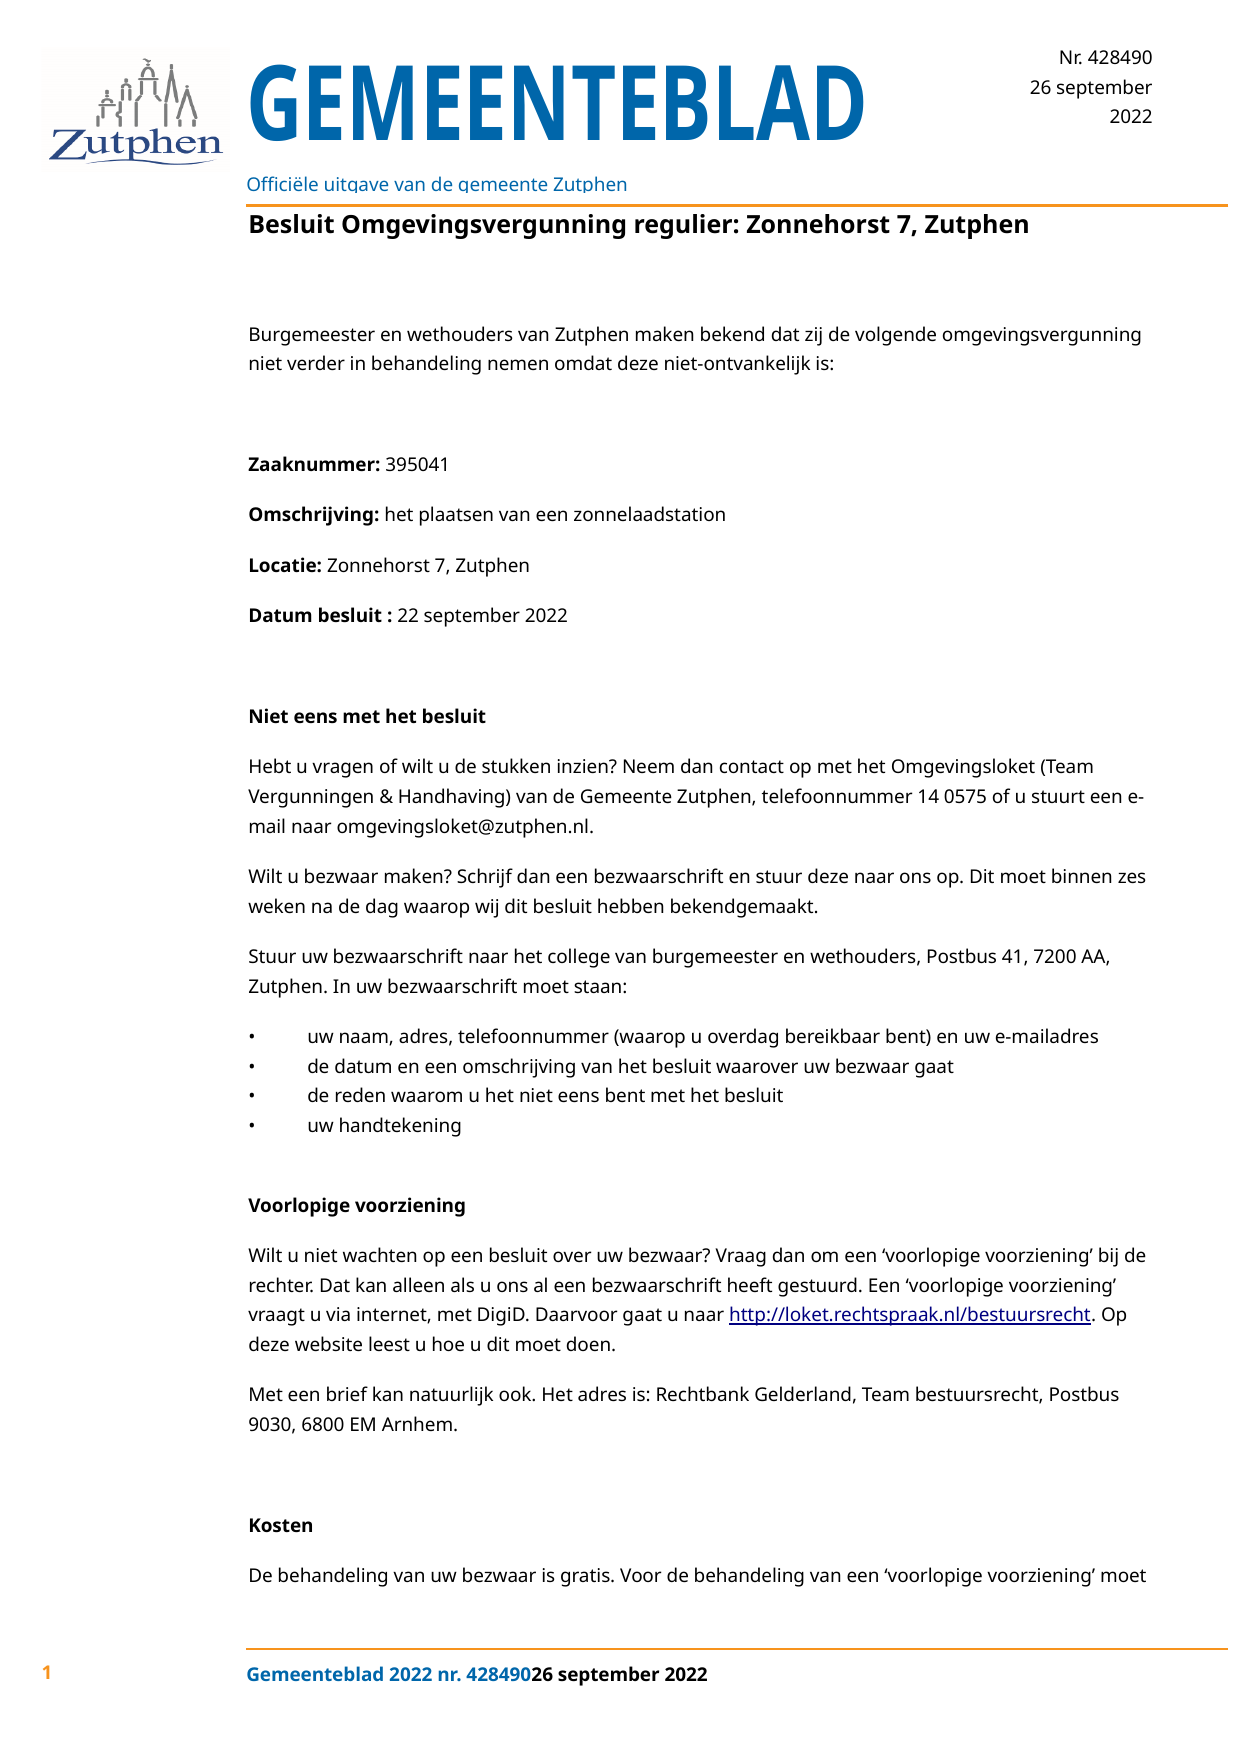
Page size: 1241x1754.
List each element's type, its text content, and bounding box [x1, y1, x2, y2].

text Wilt u bezwaar maken? Schrijf dan een bezwaarschrift en stuur deze naar ons op. Dit moet binnen zes weken na de dag waarop wij dit besluit hebben bekendgemaakt. [248, 863, 1152, 918]
list de reden waarom u het niet eens bent met het besluit [248, 1082, 1152, 1108]
list uw handtekening [248, 1112, 1152, 1138]
text Niet eens met het besluit [248, 703, 1152, 729]
text Voorlopige voorziening [248, 1192, 1152, 1218]
text Datum besluit : 22 september 2022 [248, 602, 1152, 628]
picture [41, 47, 231, 172]
text De behandeling van uw bezwaar is gratis. Voor de behandeling van een ‘voorlopige voorziening’ moet [248, 1562, 1152, 1588]
text Omschrijving: het plaatsen van een zonnelaadstation [248, 502, 1152, 527]
list de datum en een omschrijving van het besluit waarover uw bezwaar gaat [248, 1053, 1152, 1078]
text Hebt u vragen of wilt u de stukken inzien? Neem dan contact op met het Omgevingsloket (Team Vergunningen & Handhaving) van de Gemeente Zutphen, telefoonnummer 14 0575 of u stuurt een e-mail naar omgevingsloket@zutphen.nl. [248, 754, 1152, 838]
text Burgemeester en wethouders van Zutphen maken bekend dat zij de volgende omgevingsvergunning niet verder in behandeling nemen omdat deze niet-ontvankelijk is: [248, 321, 1152, 376]
list uw naam, adres, telefoonnummer (waarop u overdag bereikbaar bent) en uw e-mailadres [248, 1023, 1152, 1049]
text Wilt u niet wachten op een besluit over uw bezwaar? Vraag dan om een ‘voorlopige voorziening’ bij de rechter. Dat kan alleen als u ons al een bezwaarschrift heeft gestuurd. Een ‘voorlopige voorziening’ vraagt u via internet, met DigiD. Daarvoor gaat u naar http://loket.rechtspraak.nl/bestuursrecht. Op deze website leest u hoe u dit moet doen. [248, 1242, 1152, 1357]
text Besluit Omgevingsvergunning regulier: Zonnehorst 7, Zutphen [248, 207, 1152, 241]
text Met een brief kan natuurlijk ook. Het adres is: Rechtbank Gelderland, Team bestuursrecht, Postbus 9030, 6800 EM Arnhem. [248, 1382, 1152, 1437]
text Stuur uw bezwaarschrift naar het college van burgemeester en wethouders, Postbus 41, 7200 AA, Zutphen. In uw bezwaarschrift moet staan: [248, 943, 1152, 998]
text Locatie: Zonnehorst 7, Zutphen [248, 552, 1152, 578]
text Zaaknummer: 395041 [248, 451, 1152, 477]
text Kosten [248, 1512, 1152, 1538]
